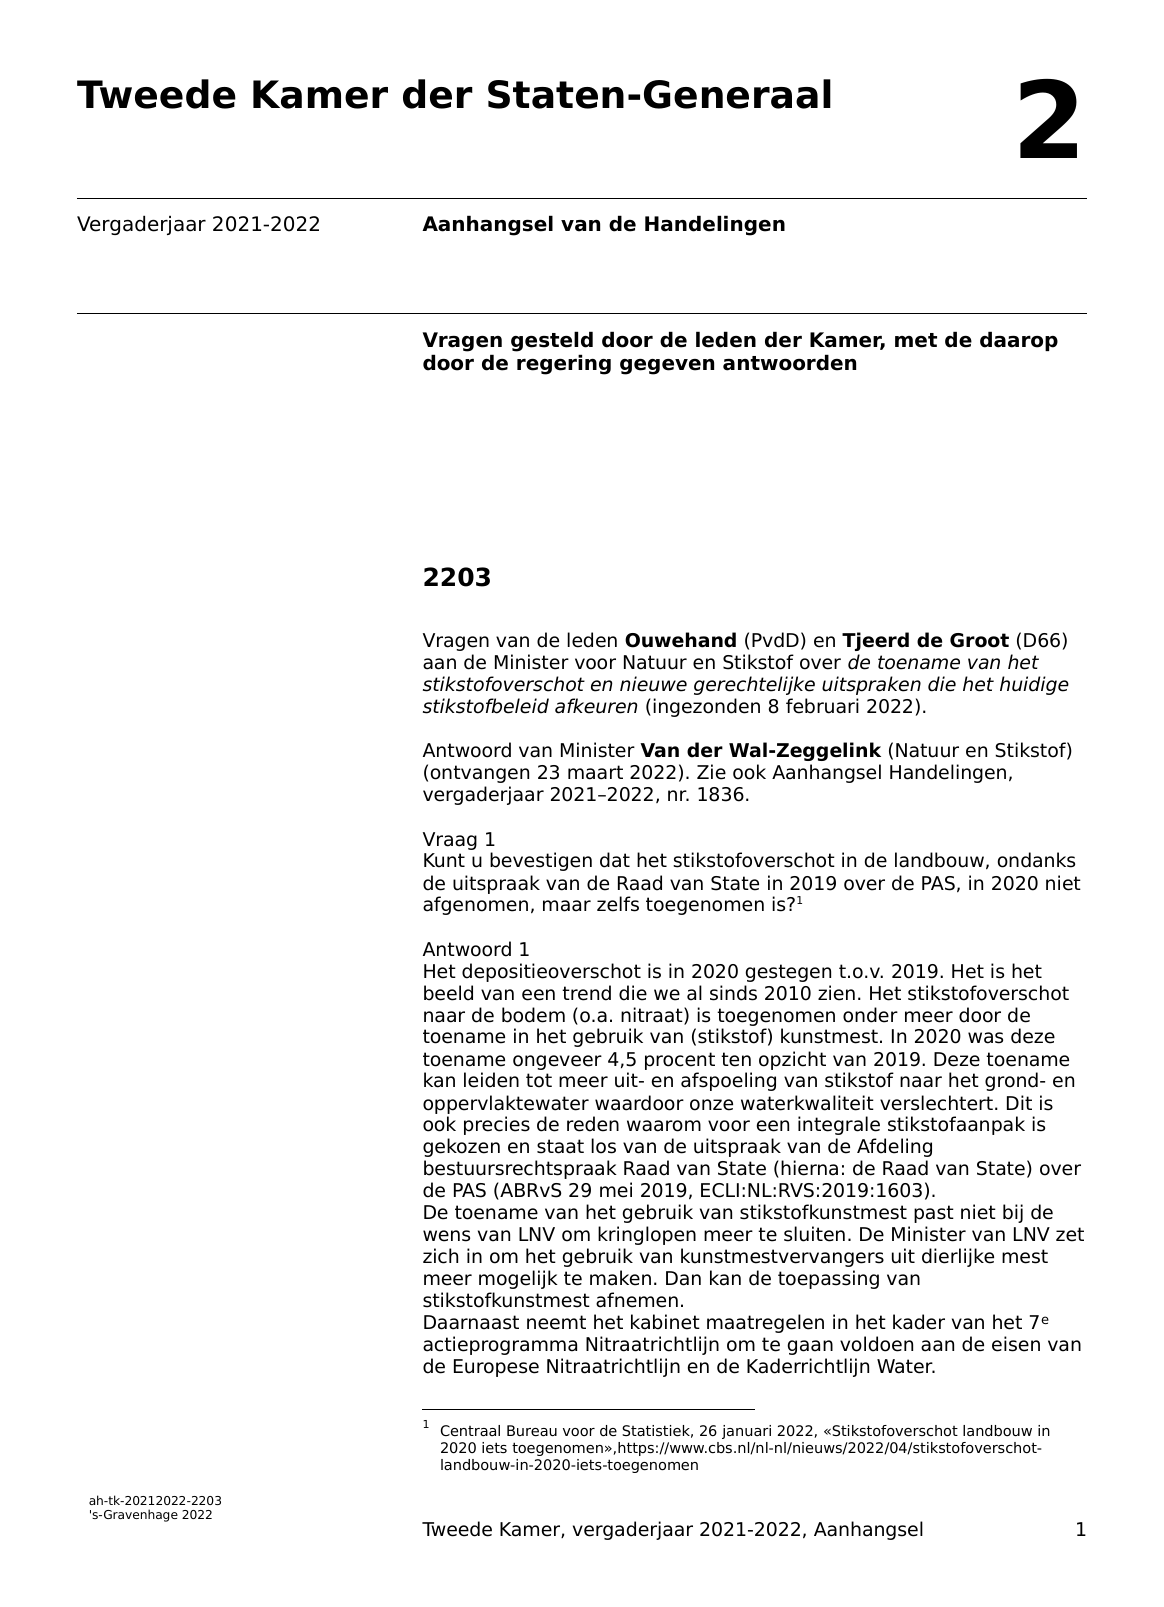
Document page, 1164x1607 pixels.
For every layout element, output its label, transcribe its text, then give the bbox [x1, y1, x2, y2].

table_cell Vragen gesteld door de leden der Kamer, met de daarop door de regering gegeven antwoorden [422, 314, 1087, 375]
text Vragen van de leden Ouwehand (PvdD) en Tjeerd de Groot (D66) aan de Minister voor Natuur en Stikstof over de toename van het stikstofoverschot en nieuwe gerechtelijke uitspraken die het huidige stikstofbeleid afkeuren (ingezonden 8 februari 2022). [422, 630, 1087, 718]
table_cell Aanhangsel van de Handelingen [422, 199, 1087, 313]
text Antwoord 1 [422, 938, 1087, 961]
text Daarnaast neemt het kabinet maatregelen in het kader van het 7e actieprogramma Nitraatrichtlijn om te gaan voldoen aan de eisen van de Europese Nitraatrichtlijn en de Kaderrichtlijn Water. [422, 1312, 1087, 1378]
text 2203 [422, 563, 1087, 592]
text Vraag 1 [422, 828, 1087, 850]
text De toename van het gebruik van stikstofkunstmest past niet bij de wens van LNV om kringlopen meer te sluiten. De Minister van LNV zet zich in om het gebruik van kunstmestvervangers uit dierlijke mest meer mogelijk te maken. Dan kan de toepassing van stikstofkunstmest afnemen. [422, 1202, 1087, 1312]
text ah-tk-20212022-2203 [88, 1494, 323, 1508]
table_cell Vergaderjaar 2021-2022 [77, 199, 422, 313]
table_header 2 [886, 59, 1087, 198]
text Centraal Bureau voor de Statistiek, 26 januari 2022, «Stikstofoverschot landbouw in 2020 iets toegenomen»,https://www.cbs.nl/nl-nl/nieuws/2022/04/stikstofoverschot-landbouw-in-2020-iets-toegenomen [422, 1418, 1087, 1474]
text Kunt u bevestigen dat het stikstofoverschot in de landbouw, ondanks de uitspraak van de Raad van State in 2019 over de PAS, in 2020 niet afgenomen, maar zelfs toegenomen is? [422, 850, 1087, 916]
table_cell [77, 314, 422, 375]
text Het depositieoverschot is in 2020 gestegen t.o.v. 2019. Het is het beeld van een trend die we al sinds 2010 zien. Het stikstofoverschot naar de bodem (o.a. nitraat) is toegenomen onder meer door de toename in het gebruik van (stikstof) kunstmest. In 2020 was deze toename ongeveer 4,5 procent ten opzicht van 2019. Deze toename kan leiden tot meer uit- en afspoeling van stikstof naar het grond- en oppervlaktewater waardoor onze waterkwaliteit verslechtert. Dit is ook precies de reden waarom voor een integrale stikstofaanpak is gekozen en staat los van de uitspraak van de Afdeling bestuursrechtspraak Raad van State (hierna: de Raad van State) over de PAS (ABRvS 29 mei 2019, ECLI:NL:RVS:2019:1603). [422, 961, 1087, 1202]
table_header Tweede Kamer der Staten-Generaal [77, 59, 886, 198]
text Antwoord van Minister Van der Wal-Zeggelink (Natuur en Stikstof) (ontvangen 23 maart 2022). Zie ook Aanhangsel Handelingen, vergaderjaar 2021–2022, nr. 1836. [422, 740, 1087, 806]
text 's-Gravenhage 2022 [88, 1508, 323, 1522]
